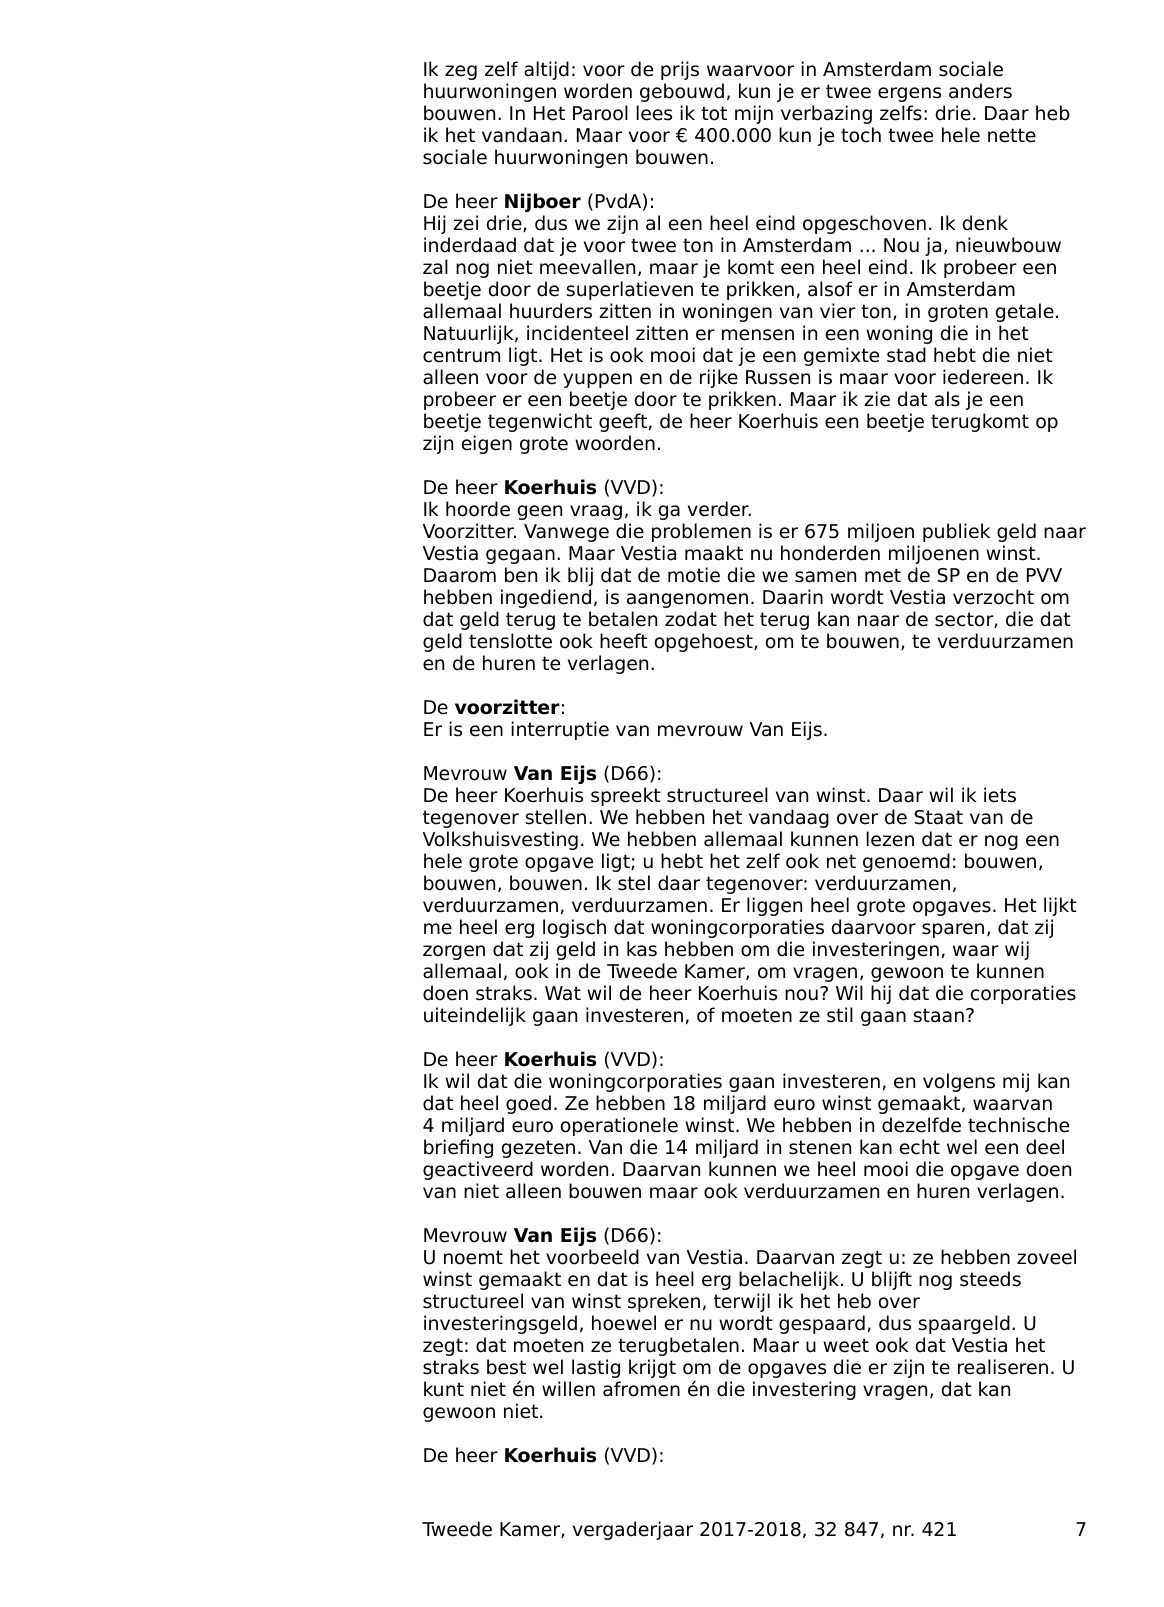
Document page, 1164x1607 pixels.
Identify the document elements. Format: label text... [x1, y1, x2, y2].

text De heer Koerhuis spreekt structureel van winst. Daar wil ik iets tegenover stellen. We hebben het vandaag over de Staat van de Volkshuisvesting. We hebben allemaal kunnen lezen dat er nog een hele grote opgave ligt; u hebt het zelf ook net genoemd: bouwen, bouwen, bouwen. Ik stel daar tegenover: verduurzamen, verduurzamen, verduurzamen. Er liggen heel grote opgaves. Het lijkt me heel erg logisch dat woningcorporaties daarvoor sparen, dat zij zorgen dat zij geld in kas hebben om die investeringen, waar wij allemaal, ook in de Tweede Kamer, om vragen, gewoon te kunnen doen straks. Wat wil de heer Koerhuis nou? Wil hij dat die corporaties uiteindelijk gaan investeren, of moeten ze stil gaan staan? [422, 785, 1087, 1027]
text Ik wil dat die woningcorporaties gaan investeren, en volgens mij kan dat heel goed. Ze hebben 18 miljard euro winst gemaakt, waarvan 4 miljard euro operationele winst. We hebben in dezelfde technische briefing gezeten. Van die 14 miljard in stenen kan echt wel een deel geactiveerd worden. Daarvan kunnen we heel mooi die opgave doen van niet alleen bouwen maar ook verduurzamen en huren verlagen. [422, 1071, 1087, 1203]
text De heer Koerhuis (VVD): [422, 1445, 1087, 1467]
text De voorzitter: [422, 697, 1087, 719]
text Hij zei drie, dus we zijn al een heel eind opgeschoven. Ik denk inderdaad dat je voor twee ton in Amsterdam ... Nou ja, nieuwbouw zal nog niet meevallen, maar je komt een heel eind. Ik probeer een beetje door de superlatieven te prikken, alsof er in Amsterdam allemaal huurders zitten in woningen van vier ton, in groten getale. Natuurlijk, incidenteel zitten er mensen in een woning die in het centrum ligt. Het is ook mooi dat je een gemixte stad hebt die niet alleen voor de yuppen en de rijke Russen is maar voor iedereen. Ik probeer er een beetje door te prikken. Maar ik zie dat als je een beetje tegenwicht geeft, de heer Koerhuis een beetje terugkomt op zijn eigen grote woorden. [422, 213, 1087, 455]
text Ik hoorde geen vraag, ik ga verder. [422, 499, 1087, 521]
text U noemt het voorbeeld van Vestia. Daarvan zegt u: ze hebben zoveel winst gemaakt en dat is heel erg belachelijk. U blijft nog steeds structureel van winst spreken, terwijl ik het heb over investeringsgeld, hoewel er nu wordt gespaard, dus spaargeld. U zegt: dat moeten ze terugbetalen. Maar u weet ook dat Vestia het straks best wel lastig krijgt om de opgaves die er zijn te realiseren. U kunt niet én willen afromen én die investering vragen, dat kan gewoon niet. [422, 1247, 1087, 1423]
text Er is een interruptie van mevrouw Van Eijs. [422, 719, 1087, 741]
text De heer Nijboer (PvdA): [422, 191, 1087, 213]
text De heer Koerhuis (VVD): [422, 477, 1087, 499]
text Ik zeg zelf altijd: voor de prijs waarvoor in Amsterdam sociale huurwoningen worden gebouwd, kun je er twee ergens anders bouwen. In Het Parool lees ik tot mijn verbazing zelfs: drie. Daar heb ik het vandaan. Maar voor € 400.000 kun je toch twee hele nette sociale huurwoningen bouwen. [422, 59, 1087, 169]
text Voorzitter. Vanwege die problemen is er 675 miljoen publiek geld naar Vestia gegaan. Maar Vestia maakt nu honderden miljoenen winst. Daarom ben ik blij dat de motie die we samen met de SP en de PVV hebben ingediend, is aangenomen. Daarin wordt Vestia verzocht om dat geld terug te betalen zodat het terug kan naar de sector, die dat geld tenslotte ook heeft opgehoest, om te bouwen, te verduurzamen en de huren te verlagen. [422, 521, 1087, 675]
text Mevrouw Van Eijs (D66): [422, 763, 1087, 785]
text Mevrouw Van Eijs (D66): [422, 1225, 1087, 1247]
text De heer Koerhuis (VVD): [422, 1049, 1087, 1071]
